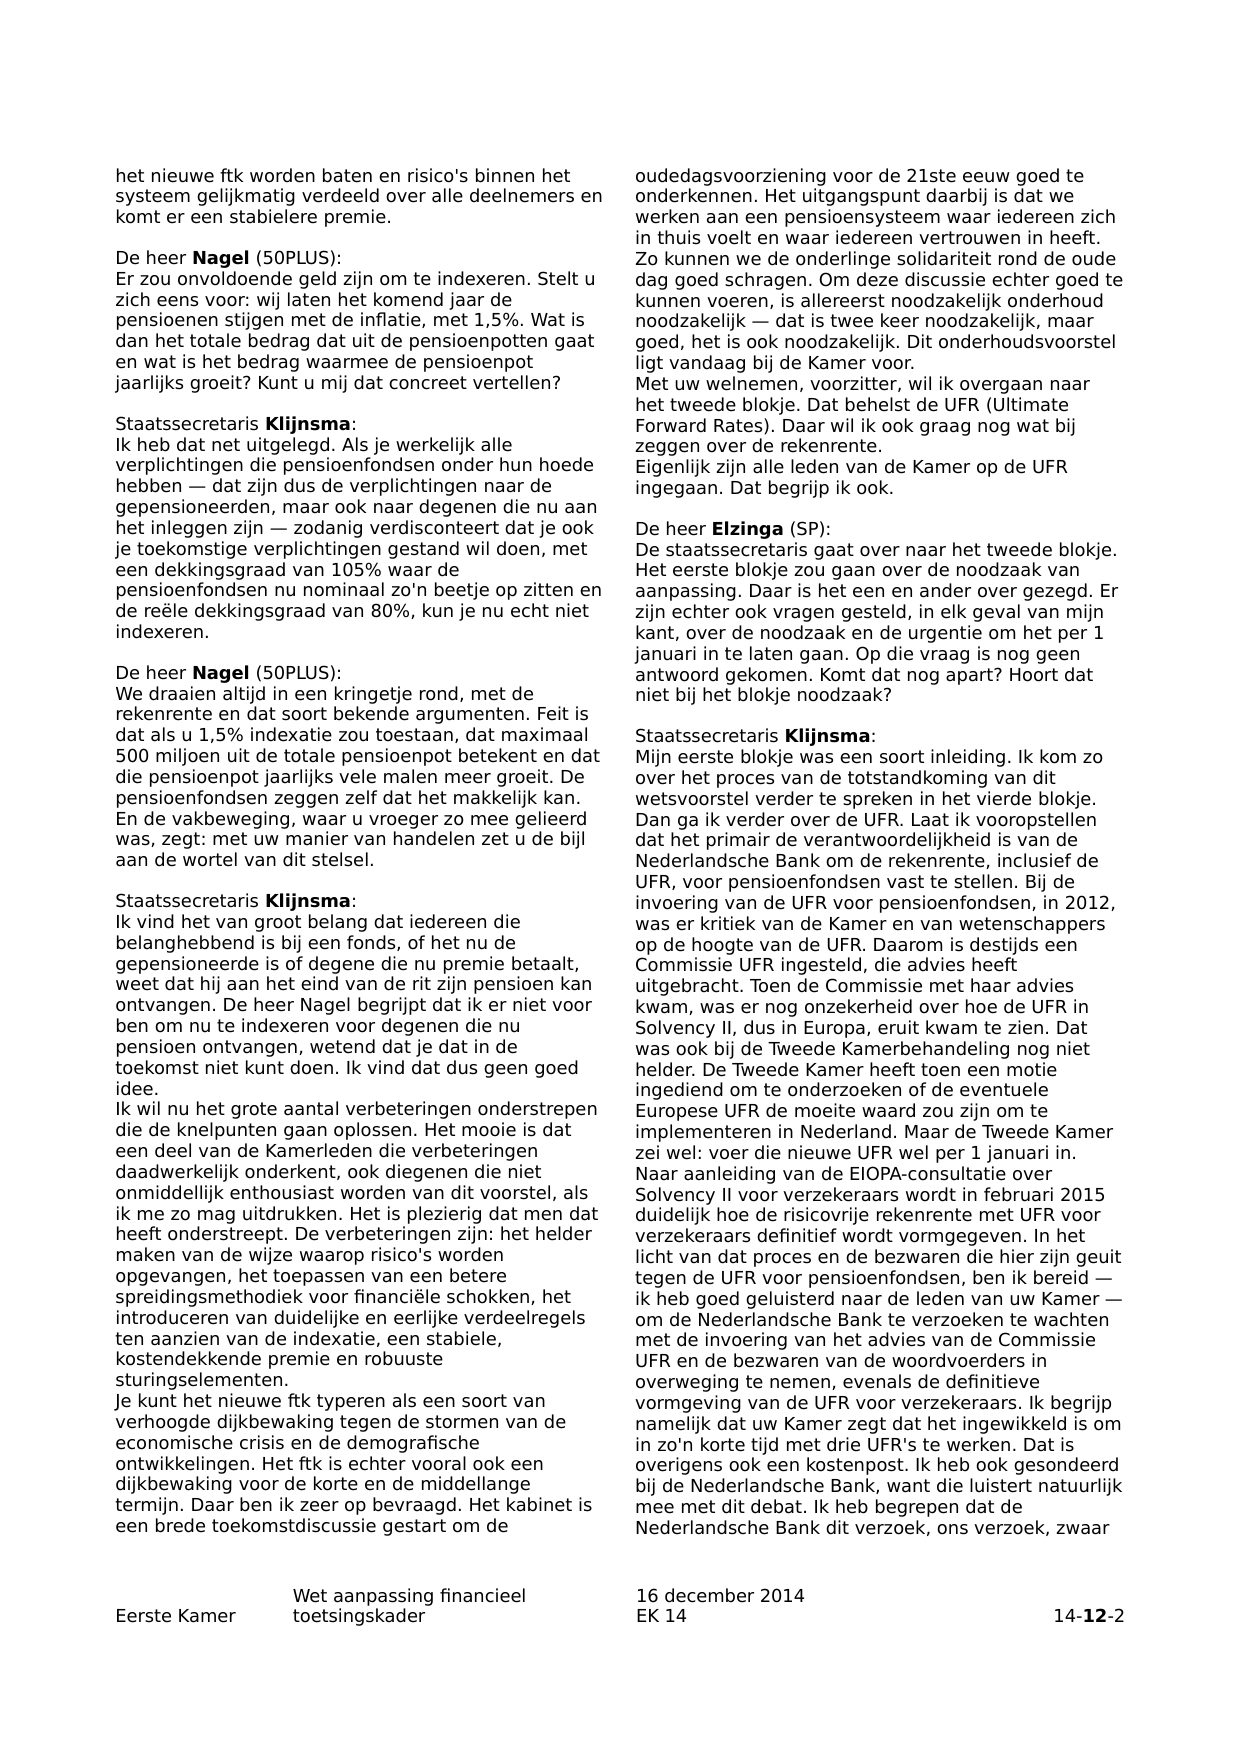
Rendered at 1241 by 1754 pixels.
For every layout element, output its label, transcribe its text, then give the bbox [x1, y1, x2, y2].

text Je kunt het nieuwe ftk typeren als een soort van verhoogde dijkbewaking tegen de stormen van de economische crisis en de demografische ontwikkelingen. Het ftk is echter vooral ook een dijkbewaking voor de korte en de middellange termijn. Daar ben ik zeer op bevraagd. Het kabinet is een brede toekomstdiscussie gestart om de [115, 1391, 605, 1537]
text Ik vind het van groot belang dat iedereen die belanghebbend is bij een fonds, of het nu de gepensioneerde is of degene die nu premie betaalt, weet dat hij aan het eind van de rit zijn pensioen kan ontvangen. De heer Nagel begrijpt dat ik er niet voor ben om nu te indexeren voor degenen die nu pensioen ontvangen, wetend dat je dat in de toekomst niet kunt doen. Ik vind dat dus geen goed idee. [115, 912, 605, 1099]
text Eigenlijk zijn alle leden van de Kamer op de UFR ingegaan. Dat begrijp ik ook. [635, 457, 1125, 499]
text De staatssecretaris gaat over naar het tweede blokje. Het eerste blokje zou gaan over de noodzaak van aanpassing. Daar is het een en ander over gezegd. Er zijn echter ook vragen gesteld, in elk geval van mijn kant, over de noodzaak en de urgentie om het per 1 januari in te laten gaan. Op die vraag is nog geen antwoord gekomen. Komt dat nog apart? Hoort dat niet bij het blokje noodzaak? [635, 539, 1125, 706]
text Staatssecretaris Klijnsma: [635, 726, 1125, 747]
text De heer Nagel (50PLUS): [115, 248, 605, 268]
text De heer Elzinga (SP): [635, 519, 1125, 539]
text Dan ga ik verder over de UFR. Laat ik vooropstellen dat het primair de verantwoordelijkheid is van de Nederlandsche Bank om de rekenrente, inclusief de UFR, voor pensioenfondsen vast te stellen. Bij de invoering van de UFR voor pensioenfondsen, in 2012, was er kritiek van de Kamer en van wetenschappers op de hoogte van de UFR. Daarom is destijds een Commissie UFR ingesteld, die advies heeft uitgebracht. Toen de Commissie met haar advies kwam, was er nog onzekerheid over hoe de UFR in Solvency II, dus in Europa, eruit kwam te zien. Dat was ook bij de Tweede Kamerbehandeling nog niet helder. De Tweede Kamer heeft toen een motie ingediend om te onderzoeken of de eventuele Europese UFR de moeite waard zou zijn om te implementeren in Nederland. Maar de Tweede Kamer zei wel: voer die nieuwe UFR wel per 1 januari in. Naar aanleiding van de EIOPA-consultatie over Solvency II voor verzekeraars wordt in februari 2015 duidelijk hoe de risicovrije rekenrente met UFR voor verzekeraars definitief wordt vormgegeven. In het licht van dat proces en de bezwaren die hier zijn geuit tegen de UFR voor pensioenfondsen, ben ik bereid — ik heb goed geluisterd naar de leden van uw Kamer — om de Nederlandsche Bank te verzoeken te wachten met de invoering van het advies van de Commissie UFR en de bezwaren van de woordvoerders in overweging te nemen, evenals de definitieve vormgeving van de UFR voor verzekeraars. Ik begrijp namelijk dat uw Kamer zegt dat het ingewikkeld is om in zo'n korte tijd met drie UFR's te werken. Dat is overigens ook een kostenpost. Ik heb ook gesondeerd bij de Nederlandsche Bank, want die luistert natuurlijk mee met dit debat. Ik heb begrepen dat de Nederlandsche Bank dit verzoek, ons verzoek, zwaar [635, 809, 1125, 1538]
text Staatssecretaris Klijnsma: [115, 891, 605, 912]
text De heer Nagel (50PLUS): [115, 663, 605, 683]
text Met uw welnemen, voorzitter, wil ik overgaan naar het tweede blokje. Dat behelst de UFR (Ultimate Forward Rates). Daar wil ik ook graag nog wat bij zeggen over de rekenrente. [635, 374, 1125, 457]
text het nieuwe ftk worden baten en risico's binnen het systeem gelijkmatig verdeeld over alle deelnemers en komt er een stabielere premie. [115, 165, 605, 228]
text oudedagsvoorziening voor de 21ste eeuw goed te onderkennen. Het uitgangspunt daarbij is dat we werken aan een pensioensysteem waar iedereen zich in thuis voelt en waar iedereen vertrouwen in heeft. Zo kunnen we de onderlinge solidariteit rond de oude dag goed schragen. Om deze discussie echter goed te kunnen voeren, is allereerst noodzakelijk onderhoud noodzakelijk — dat is twee keer noodzakelijk, maar goed, het is ook noodzakelijk. Dit onderhoudsvoorstel ligt vandaag bij de Kamer voor. [635, 165, 1125, 374]
text Er zou onvoldoende geld zijn om te indexeren. Stelt u zich eens voor: wij laten het komend jaar de pensioenen stijgen met de inflatie, met 1,5%. Wat is dan het totale bedrag dat uit de pensioenpotten gaat en wat is het bedrag waarmee de pensioenpot jaarlijks groeit? Kunt u mij dat concreet vertellen? [115, 268, 605, 393]
text We draaien altijd in een kringetje rond, met de rekenrente en dat soort bekende argumenten. Feit is dat als u 1,5% indexatie zou toestaan, dat maximaal 500 miljoen uit de totale pensioenpot betekent en dat die pensioenpot jaarlijks vele malen meer groeit. De pensioenfondsen zeggen zelf dat het makkelijk kan. En de vakbeweging, waar u vroeger zo mee gelieerd was, zegt: met uw manier van handelen zet u de bijl aan de wortel van dit stelsel. [115, 683, 605, 871]
text Staatssecretaris Klijnsma: [115, 413, 605, 434]
text Ik heb dat net uitgelegd. Als je werkelijk alle verplichtingen die pensioenfondsen onder hun hoede hebben — dat zijn dus de verplichtingen naar de gepensioneerden, maar ook naar degenen die nu aan het inleggen zijn — zodanig verdisconteert dat je ook je toekomstige verplichtingen gestand wil doen, met een dekkingsgraad van 105% waar de pensioenfondsen nu nominaal zo'n beetje op zitten en de reële dekkingsgraad van 80%, kun je nu echt niet indexeren. [115, 434, 605, 643]
text Mijn eerste blokje was een soort inleiding. Ik kom zo over het proces van de totstandkoming van dit wetsvoorstel verder te spreken in het vierde blokje. [635, 747, 1125, 809]
text Ik wil nu het grote aantal verbeteringen onderstrepen die de knelpunten gaan oplossen. Het mooie is dat een deel van de Kamerleden die verbeteringen daadwerkelijk onderkent, ook diegenen die niet onmiddellijk enthousiast worden van dit voorstel, als ik me zo mag uitdrukken. Het is plezierig dat men dat heeft onderstreept. De verbeteringen zijn: het helder maken van de wijze waarop risico's worden opgevangen, het toepassen van een betere spreidingsmethodiek voor financiële schokken, het introduceren van duidelijke en eerlijke verdeelregels ten aanzien van de indexatie, een stabiele, kostendekkende premie en robuuste sturingselementen. [115, 1099, 605, 1391]
